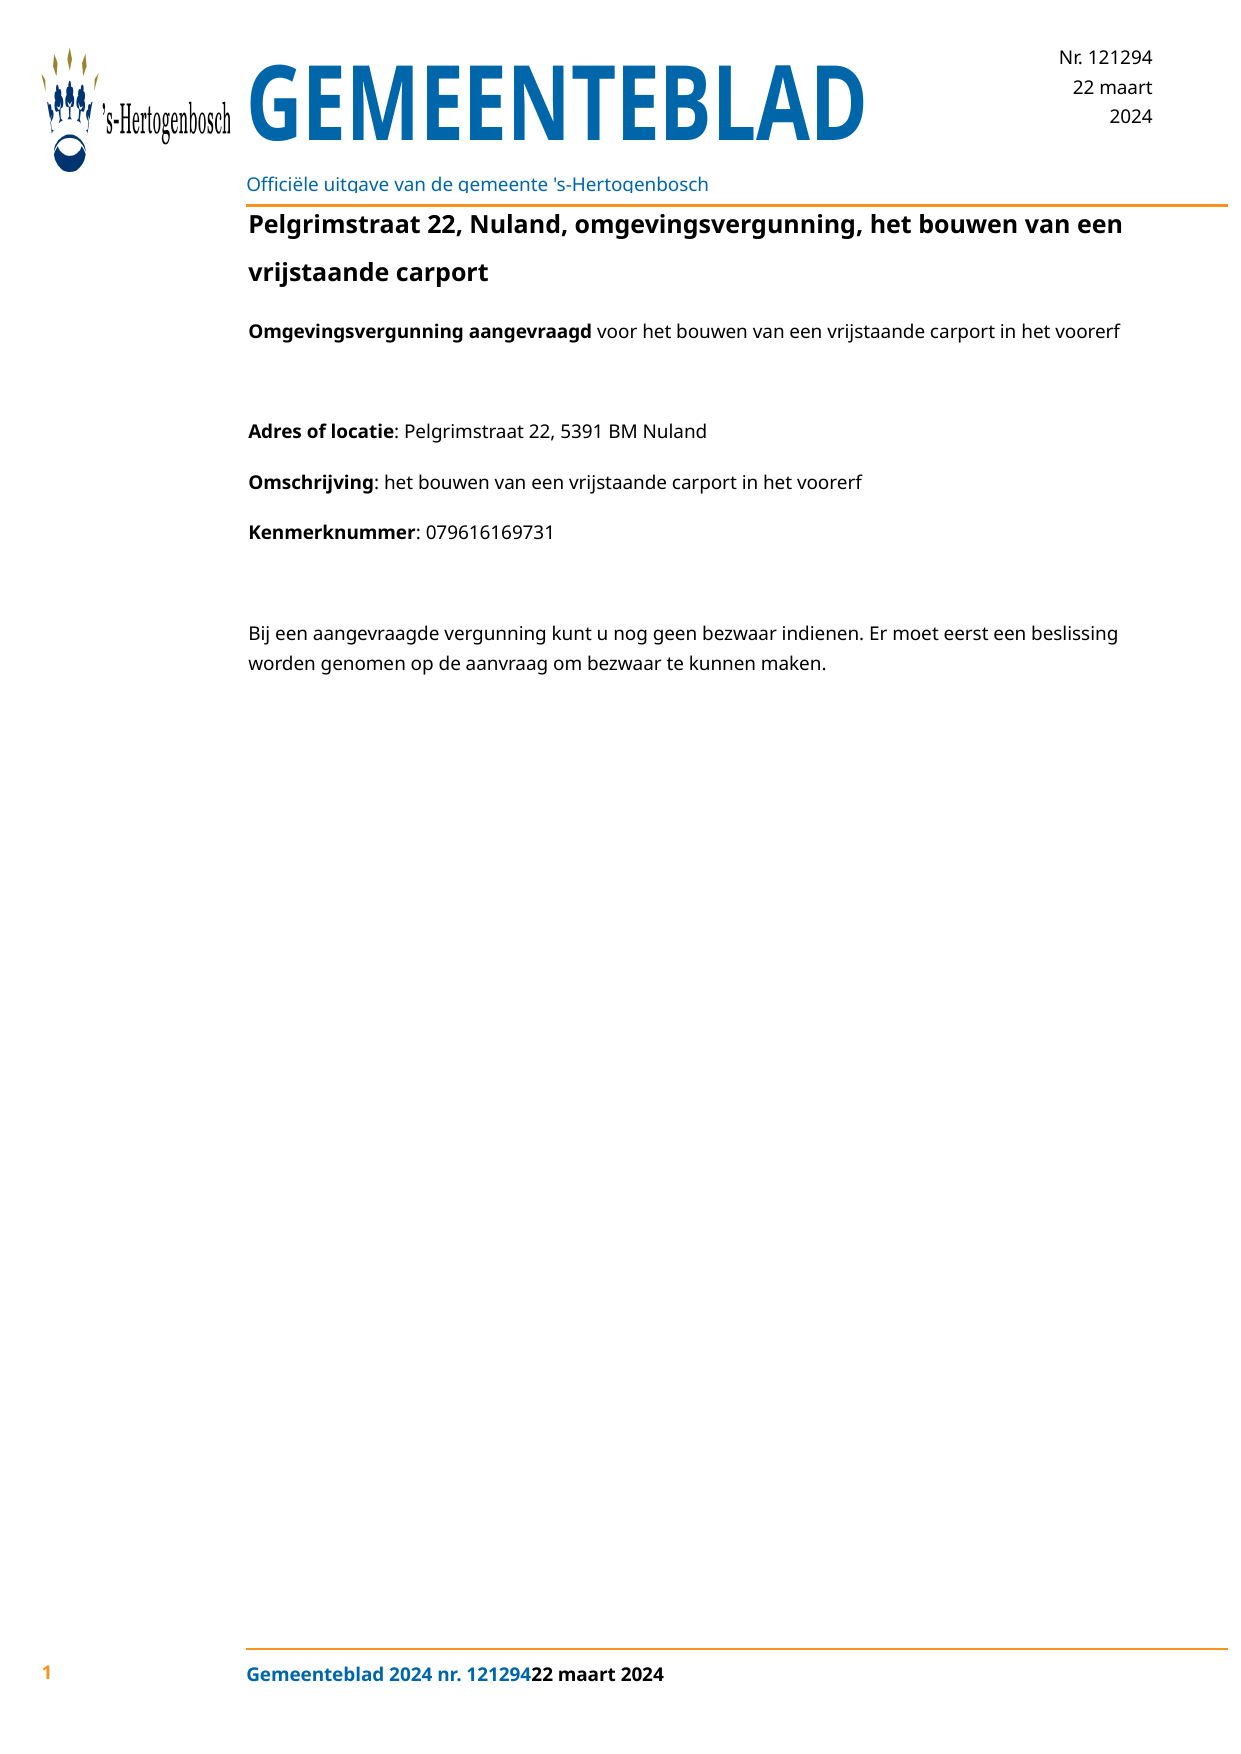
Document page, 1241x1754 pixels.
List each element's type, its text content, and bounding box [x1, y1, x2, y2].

text Omschrijving: het bouwen van een vrijstaande carport in het voorerf [248, 469, 1152, 495]
text Bij een aangevraagde vergunning kunt u nog geen bezwaar indienen. Er moet eerst een beslissing worden genomen op de aanvraag om bezwaar te kunnen maken. [248, 620, 1152, 676]
text Pelgrimstraat 22, Nuland, omgevingsvergunning, het bouwen van een vrijstaande carport [248, 207, 1152, 288]
text Adres of locatie: Pelgrimstraat 22, 5391 BM Nuland [248, 419, 1152, 444]
text Kenmerknummer: 079616169731 [248, 519, 1152, 545]
text Omgevingsvergunning aangevraagd voor het bouwen van een vrijstaande carport in het voorerf [248, 318, 1152, 344]
picture [41, 47, 231, 172]
